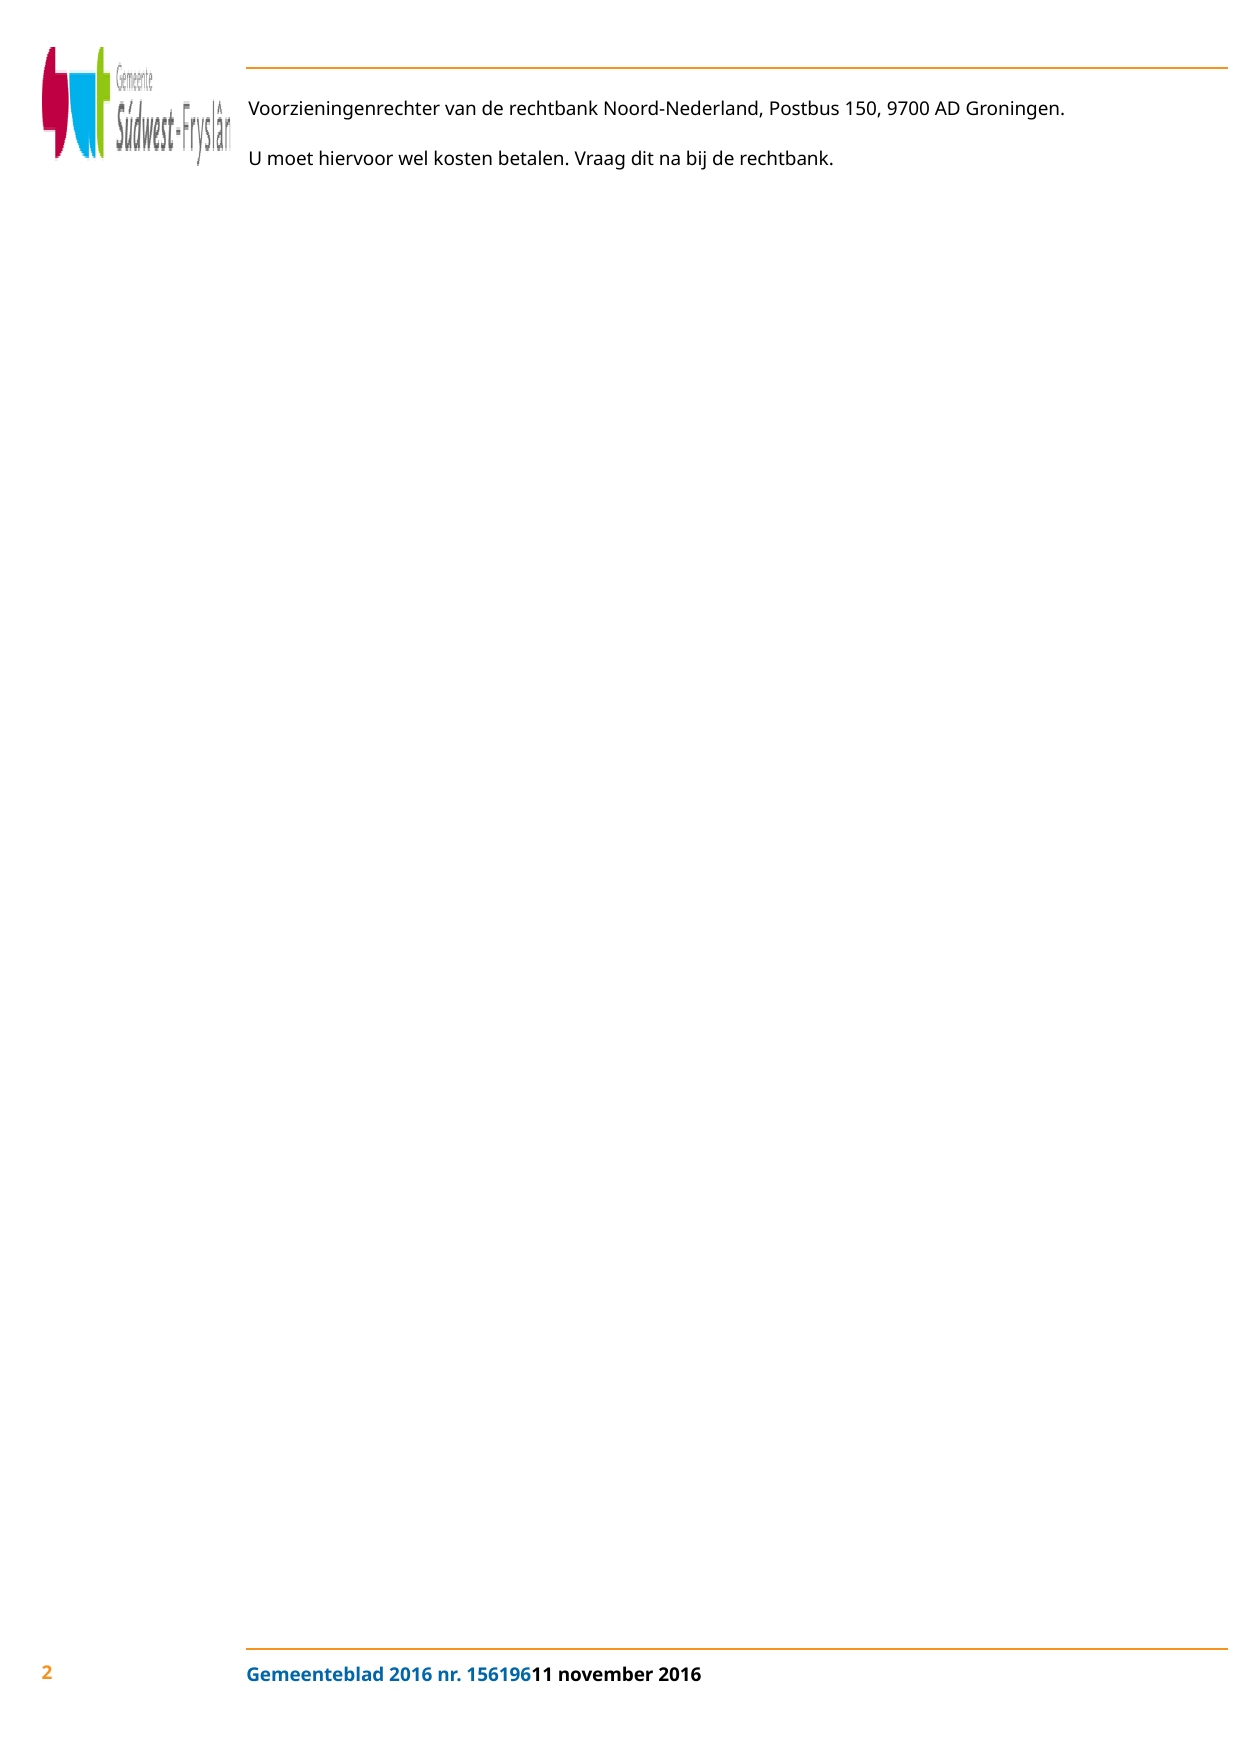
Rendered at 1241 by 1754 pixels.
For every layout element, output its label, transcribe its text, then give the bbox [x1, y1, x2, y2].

text Voorzieningenrechter van de rechtbank Noord-Nederland, Postbus 150, 9700 AD Groningen. [248, 95, 1152, 121]
text U moet hiervoor wel kosten betalen. Vraag dit na bij de rechtbank. [248, 145, 1152, 171]
picture [41, 47, 231, 172]
